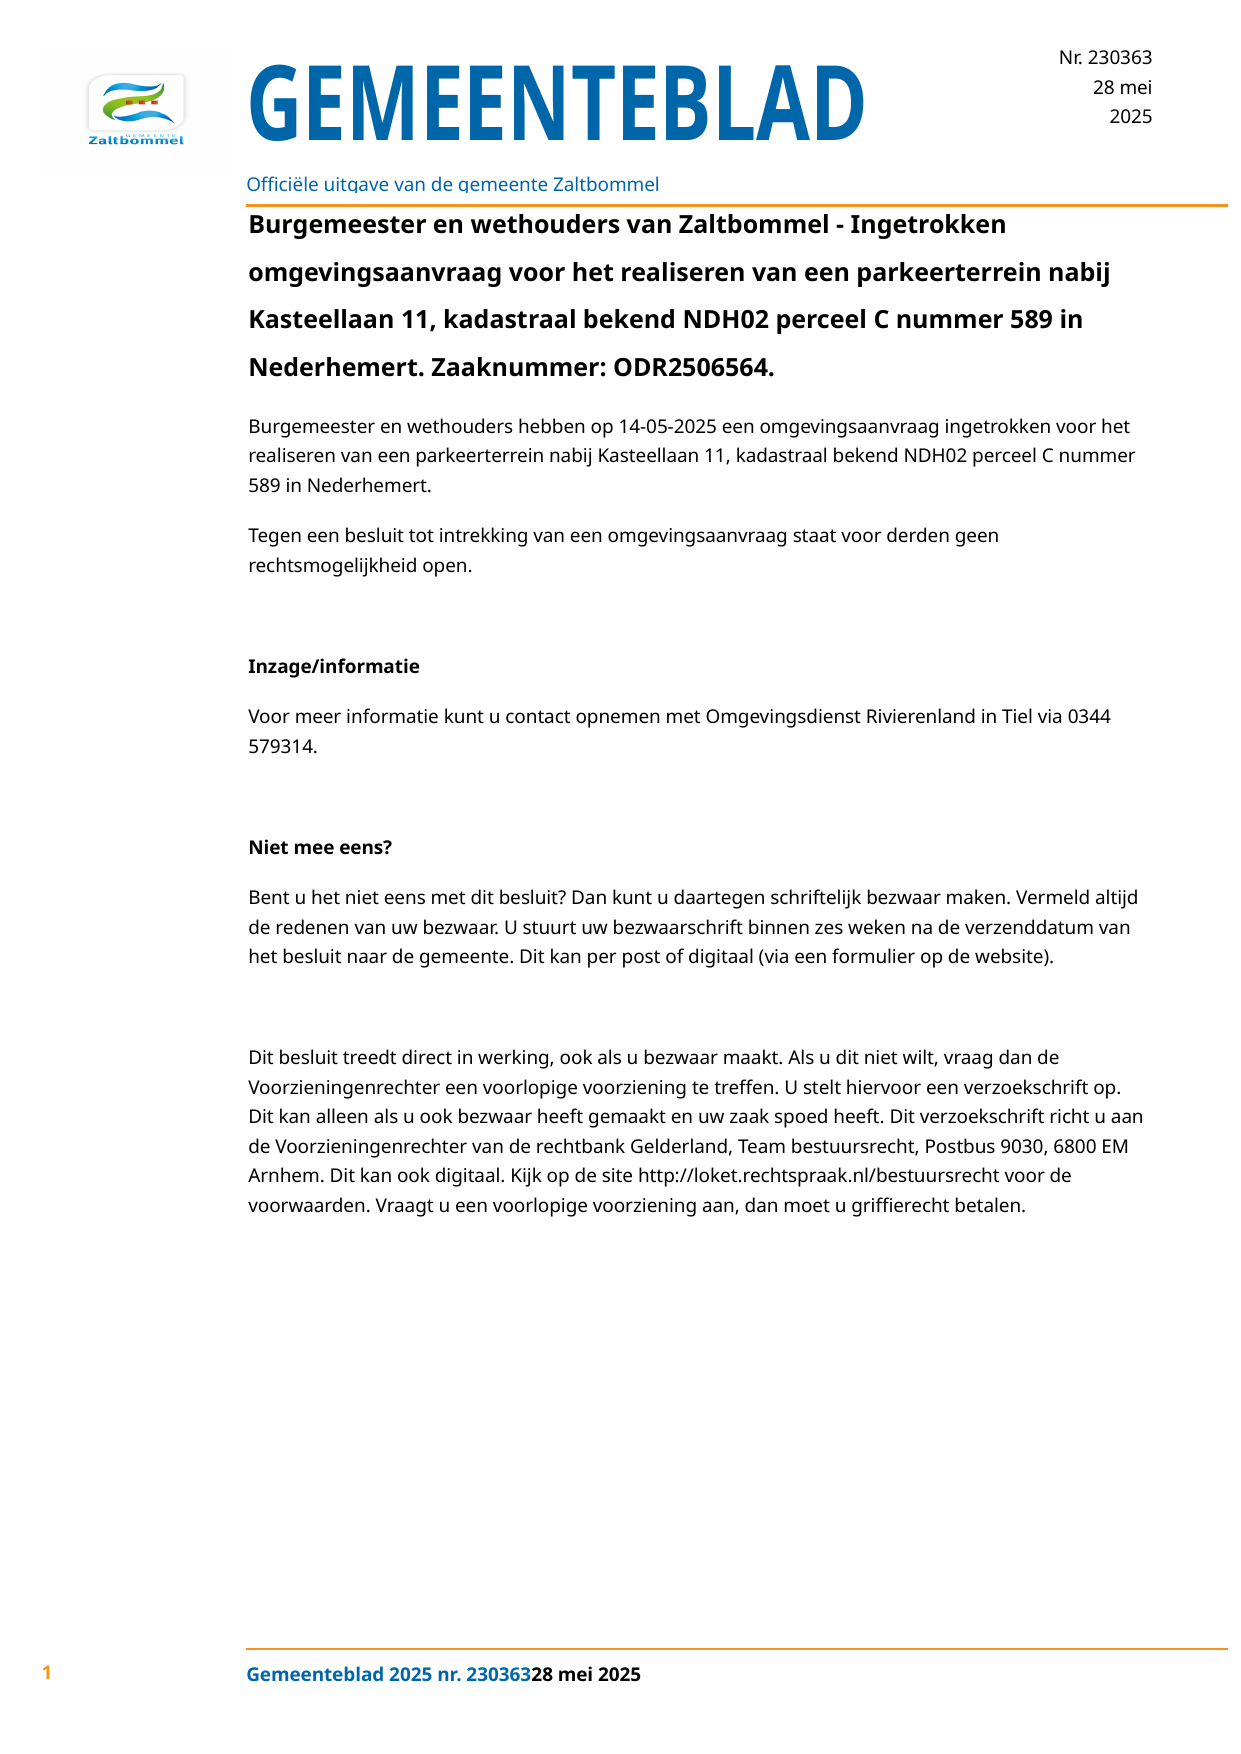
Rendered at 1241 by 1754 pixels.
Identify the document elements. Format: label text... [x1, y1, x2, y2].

text Voor meer informatie kunt u contact opnemen met Omgevingsdienst Rivierenland in Tiel via 0344 579314. [248, 703, 1152, 759]
text Niet mee eens? [248, 834, 1152, 860]
text Tegen een besluit tot intrekking van een omgevingsaanvraag staat voor derden geen rechtsmogelijkheid open. [248, 523, 1152, 578]
text Inzage/informatie [248, 653, 1152, 679]
text Burgemeester en wethouders hebben op 14-05-2025 een omgevingsaanvraag ingetrokken voor het realiseren van een parkeerterrein nabij Kasteellaan 11, kadastraal bekend NDH02 perceel C nummer 589 in Nederhemert. [248, 413, 1152, 498]
text Burgemeester en wethouders van Zaltbommel - Ingetrokken omgevingsaanvraag voor het realiseren van een parkeerterrein nabij Kasteellaan 11, kadastraal bekend NDH02 perceel C nummer 589 in Nederhemert. Zaaknummer: ODR2506564. [248, 207, 1152, 384]
text Bent u het niet eens met dit besluit? Dan kunt u daartegen schriftelijk bezwaar maken. Vermeld altijd de redenen van uw bezwaar. U stuurt uw bezwaarschrift binnen zes weken na de verzenddatum van het besluit naar de gemeente. Dit kan per post of digitaal (via een formulier op de website). [248, 884, 1152, 969]
picture [41, 47, 231, 172]
text Dit besluit treedt direct in werking, ook als u bezwaar maakt. Als u dit niet wilt, vraag dan de Voorzieningenrechter een voorlopige voorziening te treffen. U stelt hiervoor een verzoekschrift op. Dit kan alleen als u ook bezwaar heeft gemaakt en uw zaak spoed heeft. Dit verzoekschrift richt u aan de Voorzieningenrechter van de rechtbank Gelderland, Team bestuursrecht, Postbus 9030, 6800 EM Arnhem. Dit kan ook digitaal. Kijk op de site http://loket.rechtspraak.nl/bestuursrecht voor de voorwaarden. Vraagt u een voorlopige voorziening aan, dan moet u griffierecht betalen. [248, 1044, 1152, 1218]
